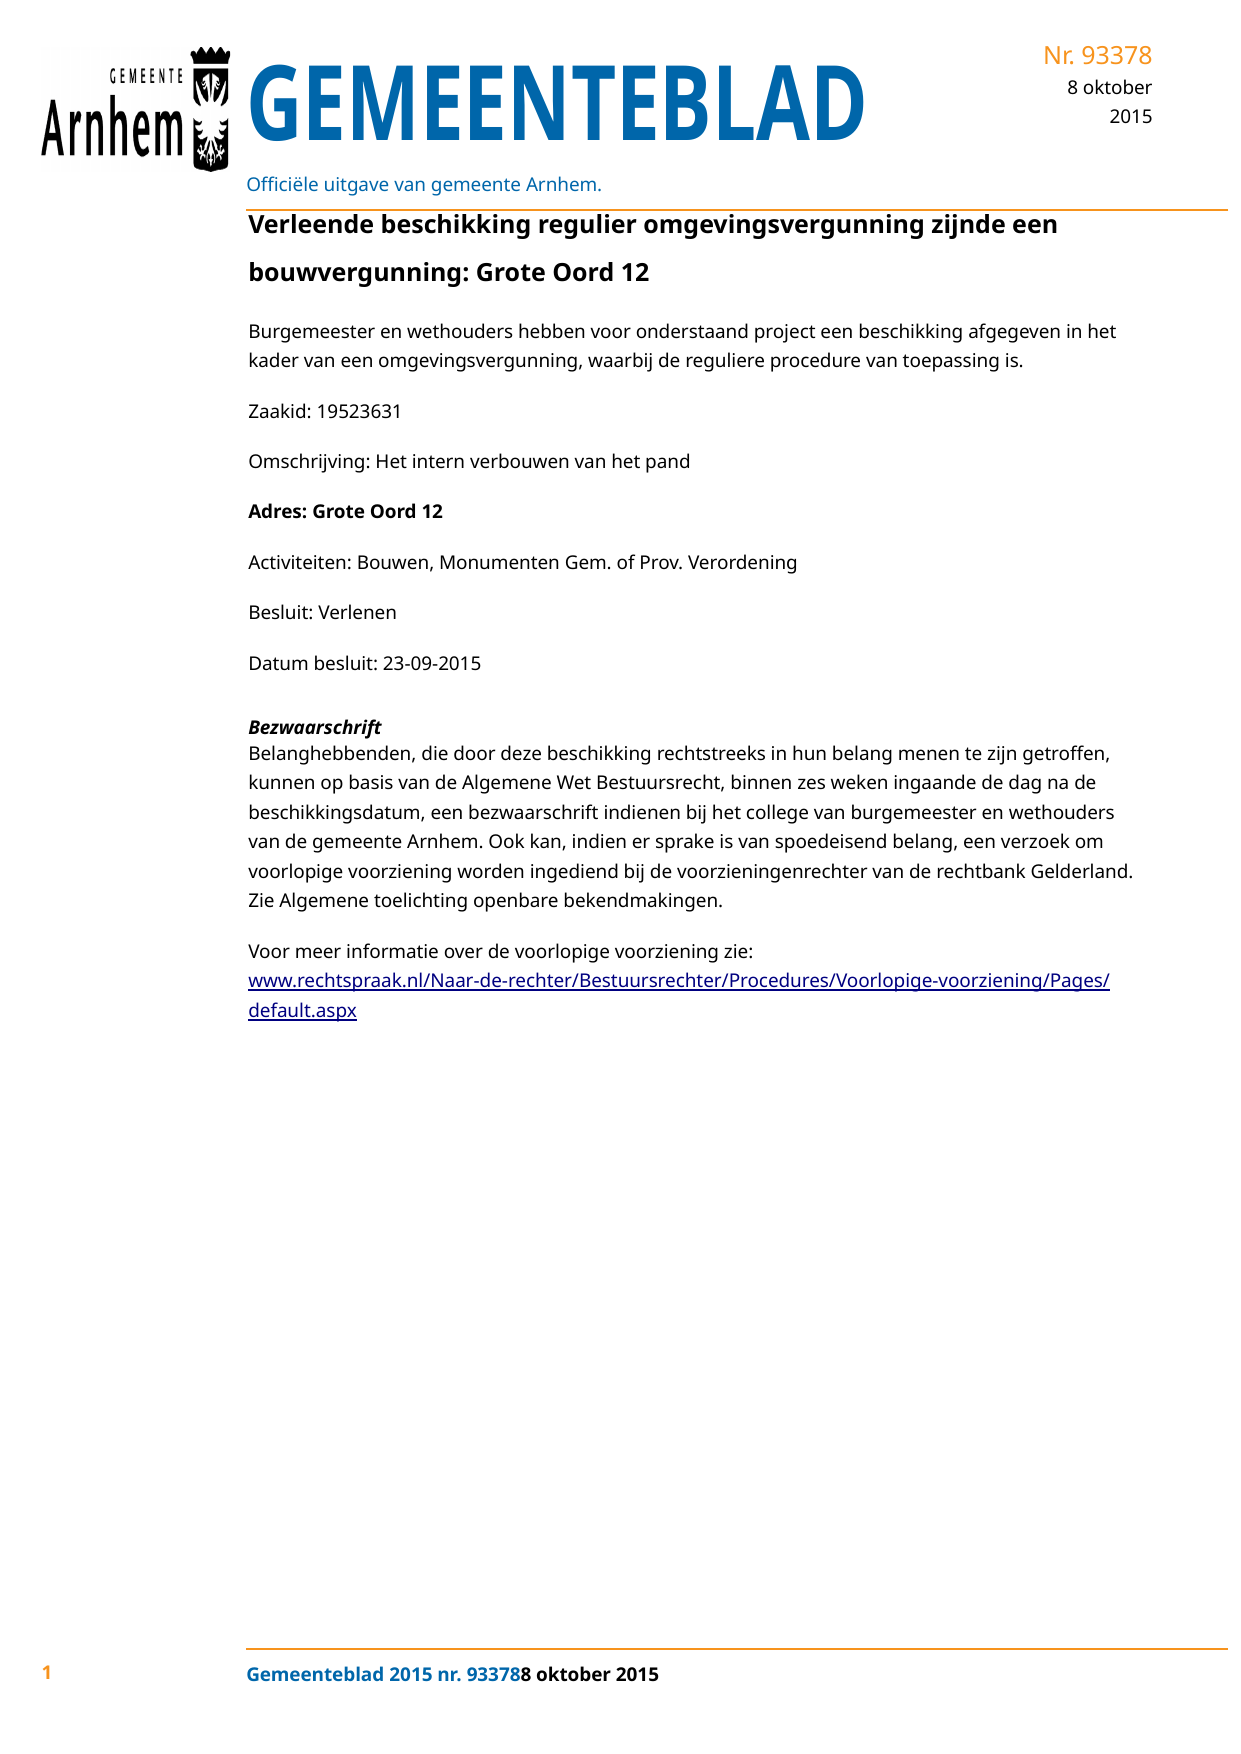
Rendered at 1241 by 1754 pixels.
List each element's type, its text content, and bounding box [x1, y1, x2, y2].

text Voor meer informatie over de voorlopige voorziening zie: www.rechtspraak.nl/Naar-de-rechter/Bestuursrechter/Procedures/Voorlopige-voorziening/Pages/default.aspx [248, 938, 1152, 1023]
picture [41, 47, 231, 172]
text Activiteiten: Bouwen, Monumenten Gem. of Prov. Verordening [248, 549, 1152, 575]
text Bezwaarschrift [248, 714, 1152, 740]
text Datum besluit: 23-09-2015 [248, 650, 1152, 676]
text Zaakid: 19523631 [248, 398, 1152, 424]
text Omschrijving: Het intern verbouwen van het pand [248, 448, 1152, 474]
text Burgemeester en wethouders hebben voor onderstaand project een beschikking afgegeven in het kader van een omgevingsvergunning, waarbij de reguliere procedure van toepassing is. [248, 318, 1152, 373]
text Belanghebbenden, die door deze beschikking rechtstreeks in hun belang menen te zijn getroffen, kunnen op basis van de Algemene Wet Bestuursrecht, binnen zes weken ingaande de dag na de beschikkingsdatum, een bezwaarschrift indienen bij het college van burgemeester en wethouders van de gemeente Arnhem. Ook kan, indien er sprake is van spoedeisend belang, een verzoek om voorlopige voorziening worden ingediend bij de voorzieningenrechter van de rechtbank Gelderland. Zie Algemene toelichting openbare bekendmakingen. [248, 740, 1152, 913]
text Besluit: Verlenen [248, 599, 1152, 625]
text Verleende beschikking regulier omgevingsvergunning zijnde een bouwvergunning: Grote Oord 12 [248, 211, 1152, 288]
text Adres: Grote Oord 12 [248, 499, 1152, 524]
